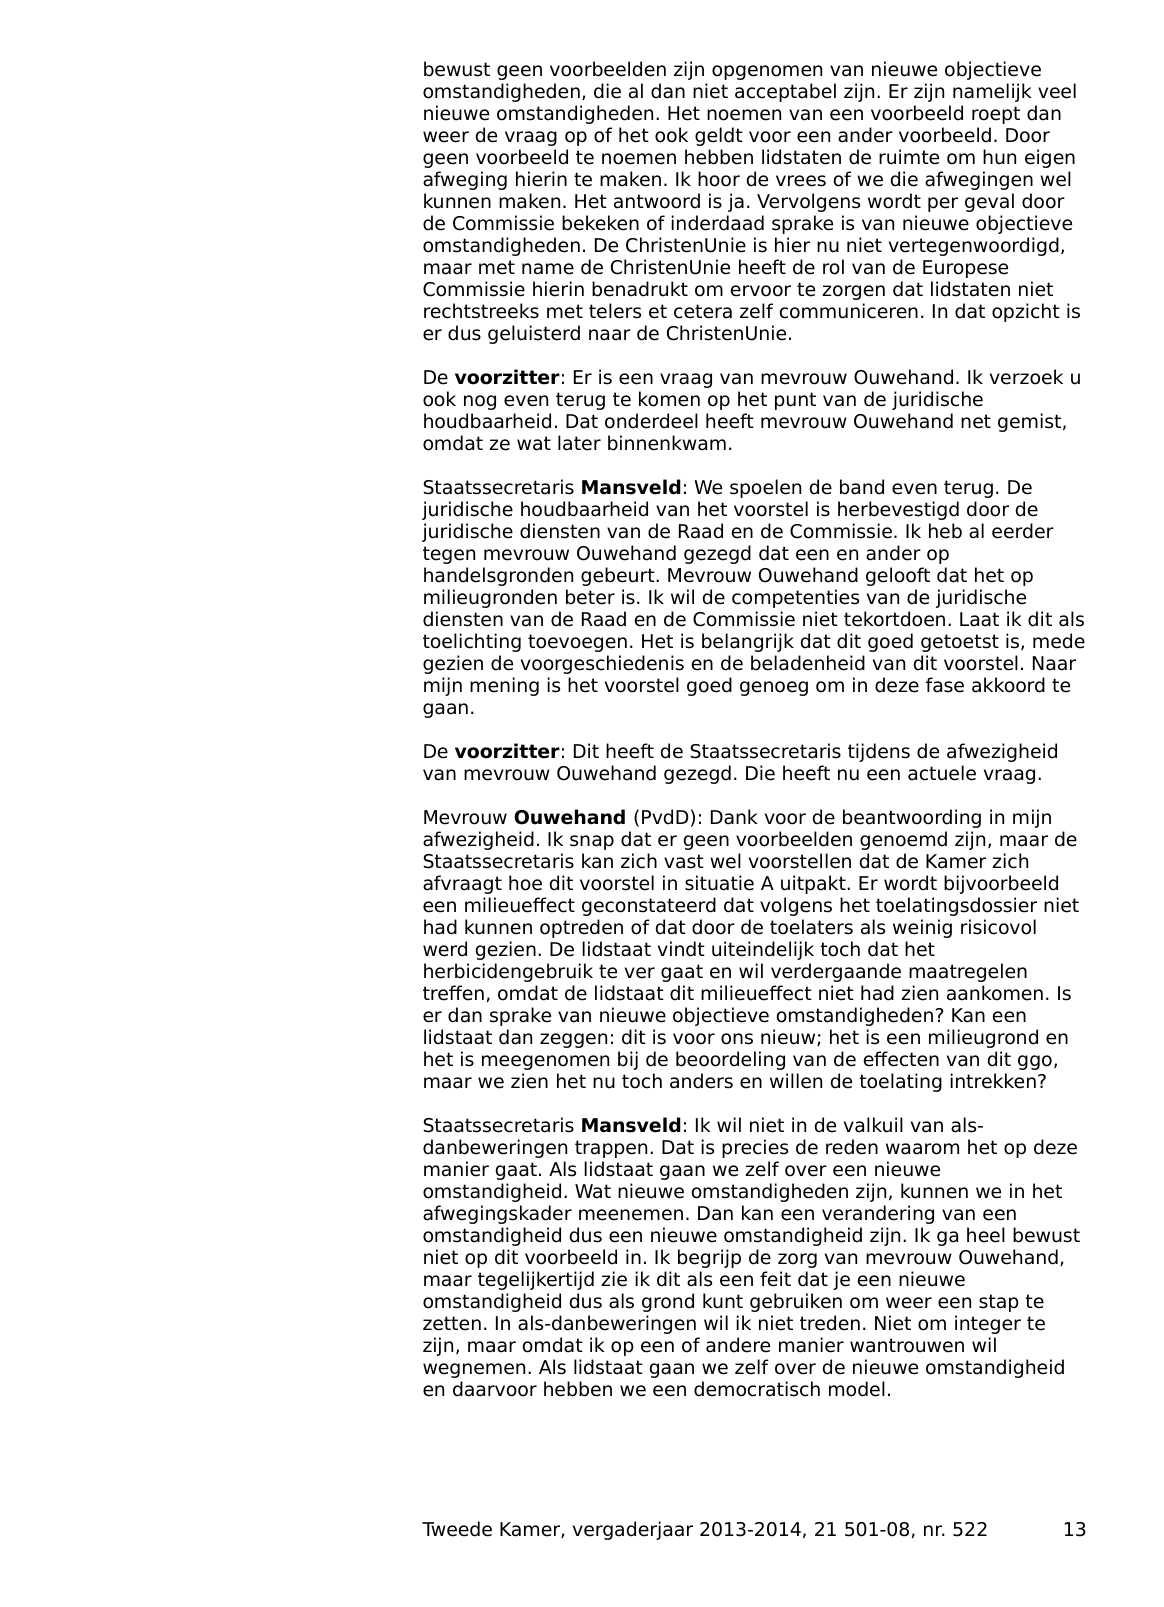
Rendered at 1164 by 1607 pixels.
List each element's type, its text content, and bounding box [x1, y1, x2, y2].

text bewust geen voorbeelden zijn opgenomen van nieuwe objectieve omstandigheden, die al dan niet acceptabel zijn. Er zijn namelijk veel nieuwe omstandigheden. Het noemen van een voorbeeld roept dan weer de vraag op of het ook geldt voor een ander voorbeeld. Door geen voorbeeld te noemen hebben lidstaten de ruimte om hun eigen afweging hierin te maken. Ik hoor de vrees of we die afwegingen wel kunnen maken. Het antwoord is ja. Vervolgens wordt per geval door de Commissie bekeken of inderdaad sprake is van nieuwe objectieve omstandigheden. De ChristenUnie is hier nu niet vertegenwoordigd, maar met name de ChristenUnie heeft de rol van de Europese Commissie hierin benadrukt om ervoor te zorgen dat lidstaten niet rechtstreeks met telers et cetera zelf communiceren. In dat opzicht is er dus geluisterd naar de ChristenUnie. [422, 59, 1087, 345]
text Staatssecretaris Mansveld: Ik wil niet in de valkuil van als-danbeweringen trappen. Dat is precies de reden waarom het op deze manier gaat. Als lidstaat gaan we zelf over een nieuwe omstandigheid. Wat nieuwe omstandigheden zijn, kunnen we in het afwegingskader meenemen. Dan kan een verandering van een omstandigheid dus een nieuwe omstandigheid zijn. Ik ga heel bewust niet op dit voorbeeld in. Ik begrijp de zorg van mevrouw Ouwehand, maar tegelijkertijd zie ik dit als een feit dat je een nieuwe omstandigheid dus als grond kunt gebruiken om weer een stap te zetten. In als-danbeweringen wil ik niet treden. Niet om integer te zijn, maar omdat ik op een of andere manier wantrouwen wil wegnemen. Als lidstaat gaan we zelf over de nieuwe omstandigheid en daarvoor hebben we een democratisch model. [422, 1115, 1087, 1401]
text Mevrouw Ouwehand (PvdD): Dank voor de beantwoording in mijn afwezigheid. Ik snap dat er geen voorbeelden genoemd zijn, maar de Staatssecretaris kan zich vast wel voorstellen dat de Kamer zich afvraagt hoe dit voorstel in situatie A uitpakt. Er wordt bijvoorbeeld een milieueffect geconstateerd dat volgens het toelatingsdossier niet had kunnen optreden of dat door de toelaters als weinig risicovol werd gezien. De lidstaat vindt uiteindelijk toch dat het herbicidengebruik te ver gaat en wil verdergaande maatregelen treffen, omdat de lidstaat dit milieueffect niet had zien aankomen. Is er dan sprake van nieuwe objectieve omstandigheden? Kan een lidstaat dan zeggen: dit is voor ons nieuw; het is een milieugrond en het is meegenomen bij de beoordeling van de effecten van dit ggo, maar we zien het nu toch anders en willen de toelating intrekken? [422, 807, 1087, 1093]
text Staatssecretaris Mansveld: We spoelen de band even terug. De juridische houdbaarheid van het voorstel is herbevestigd door de juridische diensten van de Raad en de Commissie. Ik heb al eerder tegen mevrouw Ouwehand gezegd dat een en ander op handelsgronden gebeurt. Mevrouw Ouwehand gelooft dat het op milieugronden beter is. Ik wil de competenties van de juridische diensten van de Raad en de Commissie niet tekortdoen. Laat ik dit als toelichting toevoegen. Het is belangrijk dat dit goed getoetst is, mede gezien de voorgeschiedenis en de beladenheid van dit voorstel. Naar mijn mening is het voorstel goed genoeg om in deze fase akkoord te gaan. [422, 477, 1087, 719]
text De voorzitter: Er is een vraag van mevrouw Ouwehand. Ik verzoek u ook nog even terug te komen op het punt van de juridische houdbaarheid. Dat onderdeel heeft mevrouw Ouwehand net gemist, omdat ze wat later binnenkwam. [422, 367, 1087, 455]
text De voorzitter: Dit heeft de Staatssecretaris tijdens de afwezigheid van mevrouw Ouwehand gezegd. Die heeft nu een actuele vraag. [422, 741, 1087, 785]
